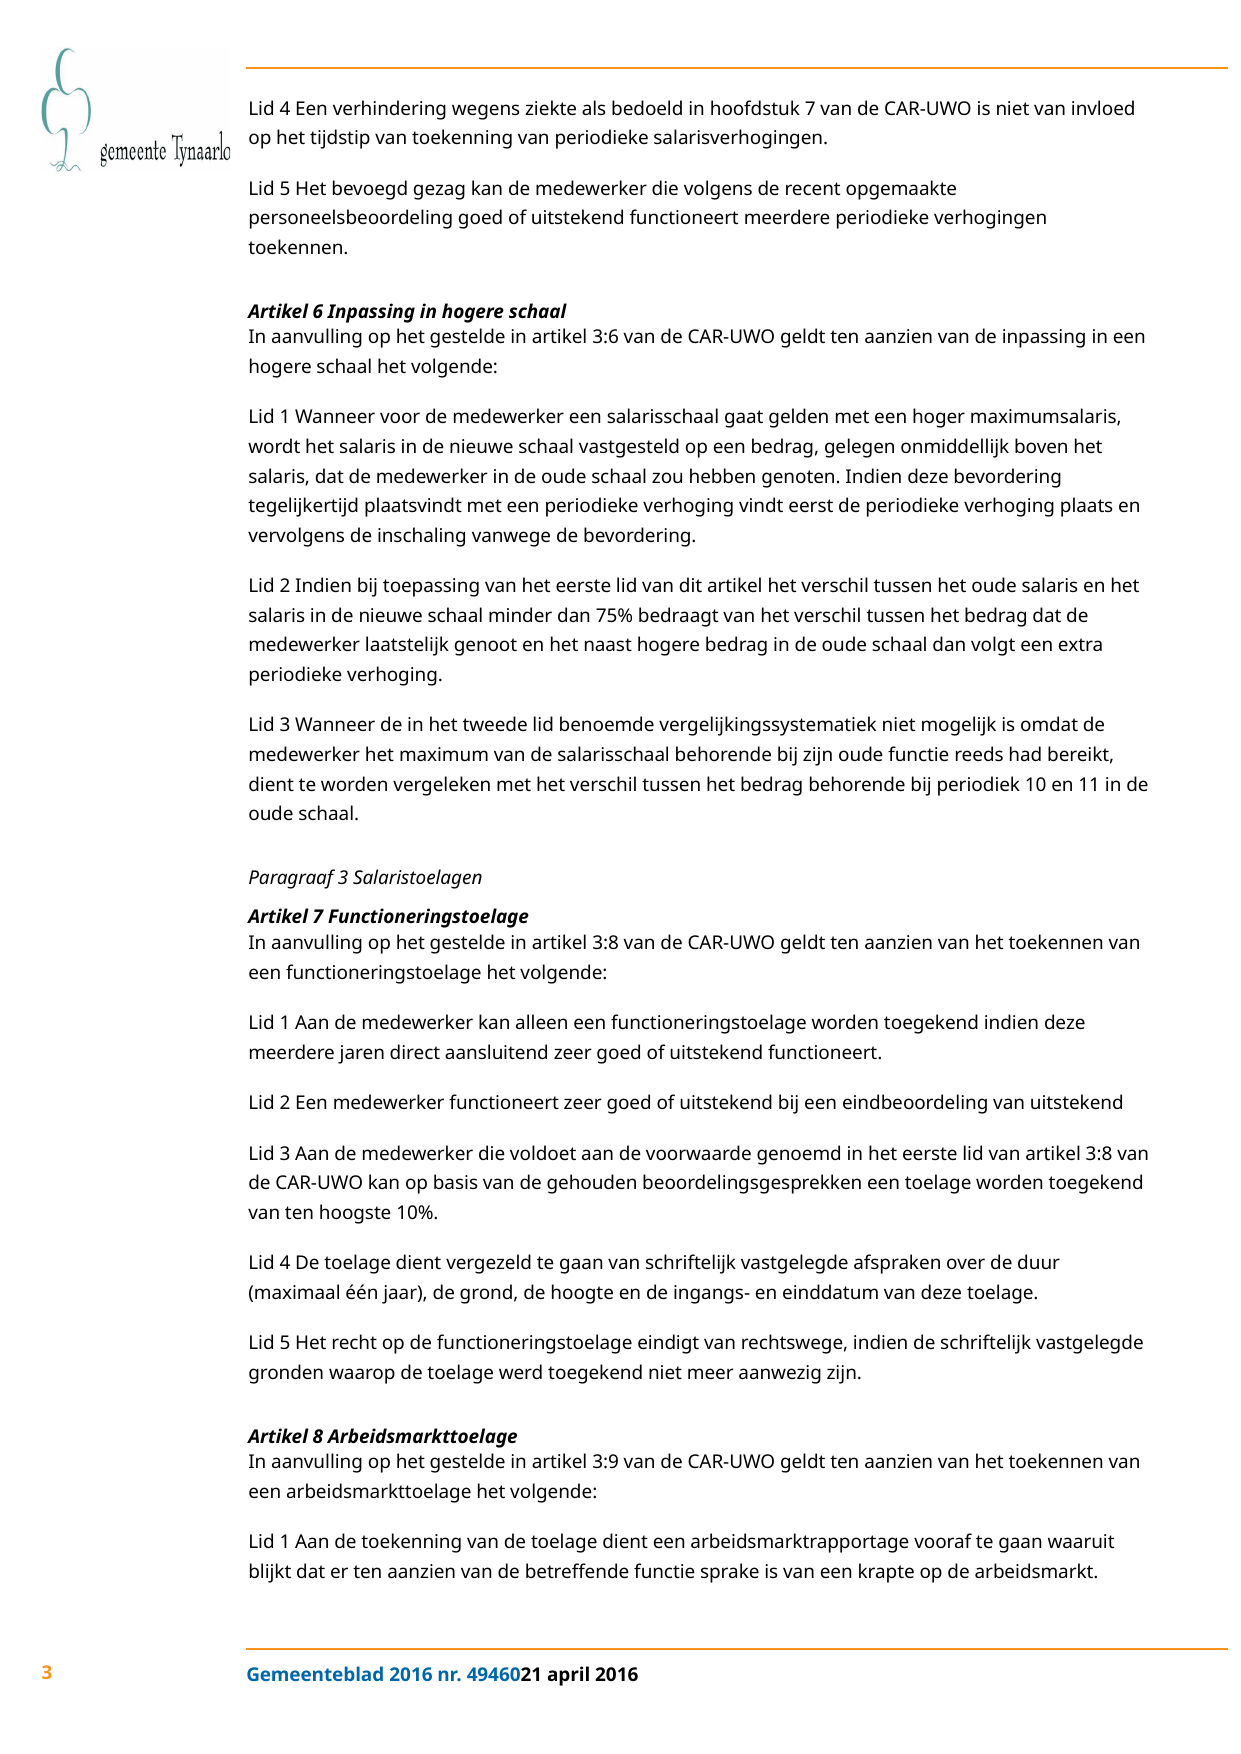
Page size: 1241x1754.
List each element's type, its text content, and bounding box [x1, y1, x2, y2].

text Lid 4 Een verhindering wegens ziekte als bedoeld in hoofdstuk 7 van de CAR-UWO is niet van invloed op het tijdstip van toekenning van periodieke salarisverhogingen. [248, 95, 1152, 150]
text Lid 4 De toelage dient vergezeld te gaan van schriftelijk vastgelegde afspraken over de duur (maximaal één jaar), de grond, de hoogte en de ingangs- en einddatum van deze toelage. [248, 1249, 1152, 1304]
text Lid 3 Wanneer de in het tweede lid benoemde vergelijkingssystematiek niet mogelijk is omdat de medewerker het maximum van de salarisschaal behorende bij zijn oude functie reeds had bereikt, dient te worden vergeleken met het verschil tussen het bedrag behorende bij periodiek 10 en 11 in de oude schaal. [248, 712, 1152, 826]
text Lid 1 Wanneer voor de medewerker een salarisschaal gaat gelden met een hoger maximumsalaris, wordt het salaris in de nieuwe schaal vastgesteld op een bedrag, gelegen onmiddellijk boven het salaris, dat de medewerker in de oude schaal zou hebben genoten. Indien deze bevordering tegelijkertijd plaatsvindt met een periodieke verhoging vindt eerst de periodieke verhoging plaats en vervolgens de inschaling vanwege de bevordering. [248, 404, 1152, 548]
text Lid 2 Een medewerker functioneert zeer goed of uitstekend bij een eindbeoordeling van uitstekend [248, 1089, 1152, 1115]
text Lid 2 Indien bij toepassing van het eerste lid van dit artikel het verschil tussen het oude salaris en het salaris in de nieuwe schaal minder dan 75% bedraagt van het verschil tussen het bedrag dat de medewerker laatstelijk genoot en het naast hogere bedrag in de oude schaal dan volgt een extra periodieke verhoging. [248, 572, 1152, 687]
text Lid 3 Aan de medewerker die voldoet aan de voorwaarde genoemd in het eerste lid van artikel 3:8 van de CAR-UWO kan op basis van de gehouden beoordelingsgesprekken een toelage worden toegekend van ten hoogste 10%. [248, 1140, 1152, 1224]
text Lid 1 Aan de toekenning van de toelage dient een arbeidsmarktrapportage vooraf te gaan waaruit blijkt dat er ten aanzien van de betreffende functie sprake is van een krapte op de arbeidsmarkt. [248, 1528, 1152, 1584]
text Artikel 6 Inpassing in hogere schaal [248, 298, 1152, 324]
text In aanvulling op het gestelde in artikel 3:9 van de CAR-UWO geldt ten aanzien van het toekennen van een arbeidsmarkttoelage het volgende: [248, 1448, 1152, 1504]
picture [41, 47, 231, 172]
text Lid 1 Aan de medewerker kan alleen een functioneringstoelage worden toegekend indien deze meerdere jaren direct aansluitend zeer goed of uitstekend functioneert. [248, 1009, 1152, 1064]
text Paragraaf 3 Salaristoelagen [248, 864, 1152, 890]
text Lid 5 Het recht op de functioneringstoelage eindigt van rechtswege, indien de schriftelijk vastgelegde gronden waarop de toelage werd toegekend niet meer aanwezig zijn. [248, 1329, 1152, 1384]
text Lid 5 Het bevoegd gezag kan de medewerker die volgens de recent opgemaakte personeelsbeoordeling goed of uitstekend functioneert meerdere periodieke verhogingen toekennen. [248, 175, 1152, 260]
text In aanvulling op het gestelde in artikel 3:6 van de CAR-UWO geldt ten aanzien van de inpassing in een hogere schaal het volgende: [248, 324, 1152, 379]
text In aanvulling op het gestelde in artikel 3:8 van de CAR-UWO geldt ten aanzien van het toekennen van een functioneringstoelage het volgende: [248, 929, 1152, 984]
text Artikel 8 Arbeidsmarkttoelage [248, 1423, 1152, 1448]
text Artikel 7 Functioneringstoelage [248, 903, 1152, 929]
